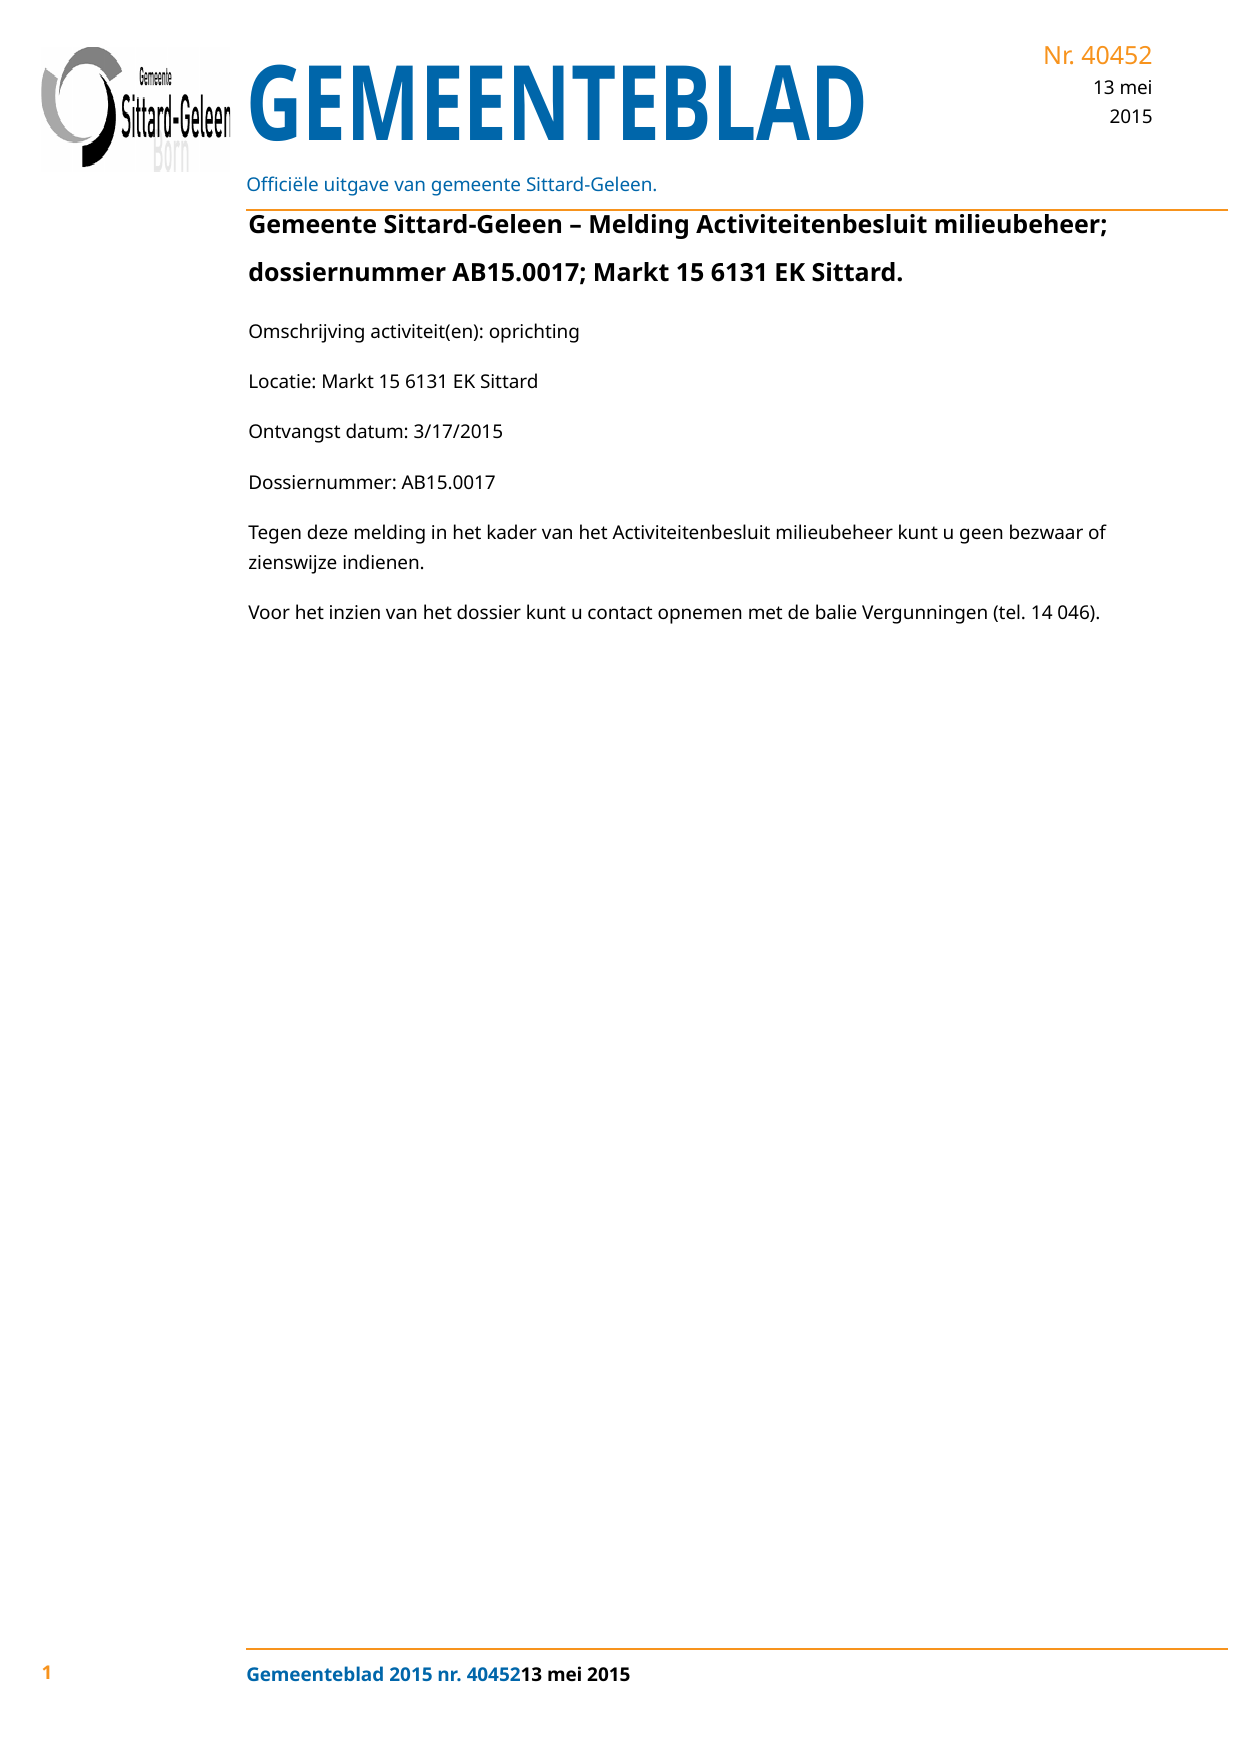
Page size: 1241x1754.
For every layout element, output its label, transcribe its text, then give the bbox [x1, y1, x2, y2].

text Ontvangst datum: 3/17/2015 [248, 419, 1152, 444]
text Voor het inzien van het dossier kunt u contact opnemen met de balie Vergunningen (tel. 14 046). [248, 599, 1152, 625]
text Omschrijving activiteit(en): oprichting [248, 318, 1152, 344]
text Gemeente Sittard-Geleen – Melding Activiteitenbesluit milieubeheer; dossiernummer AB15.0017; Markt 15 6131 EK Sittard. [248, 211, 1152, 288]
text Locatie: Markt 15 6131 EK Sittard [248, 368, 1152, 394]
text Dossiernummer: AB15.0017 [248, 469, 1152, 495]
picture [41, 47, 231, 172]
text Tegen deze melding in het kader van het Activiteitenbesluit milieubeheer kunt u geen bezwaar of zienswijze indienen. [248, 519, 1152, 575]
